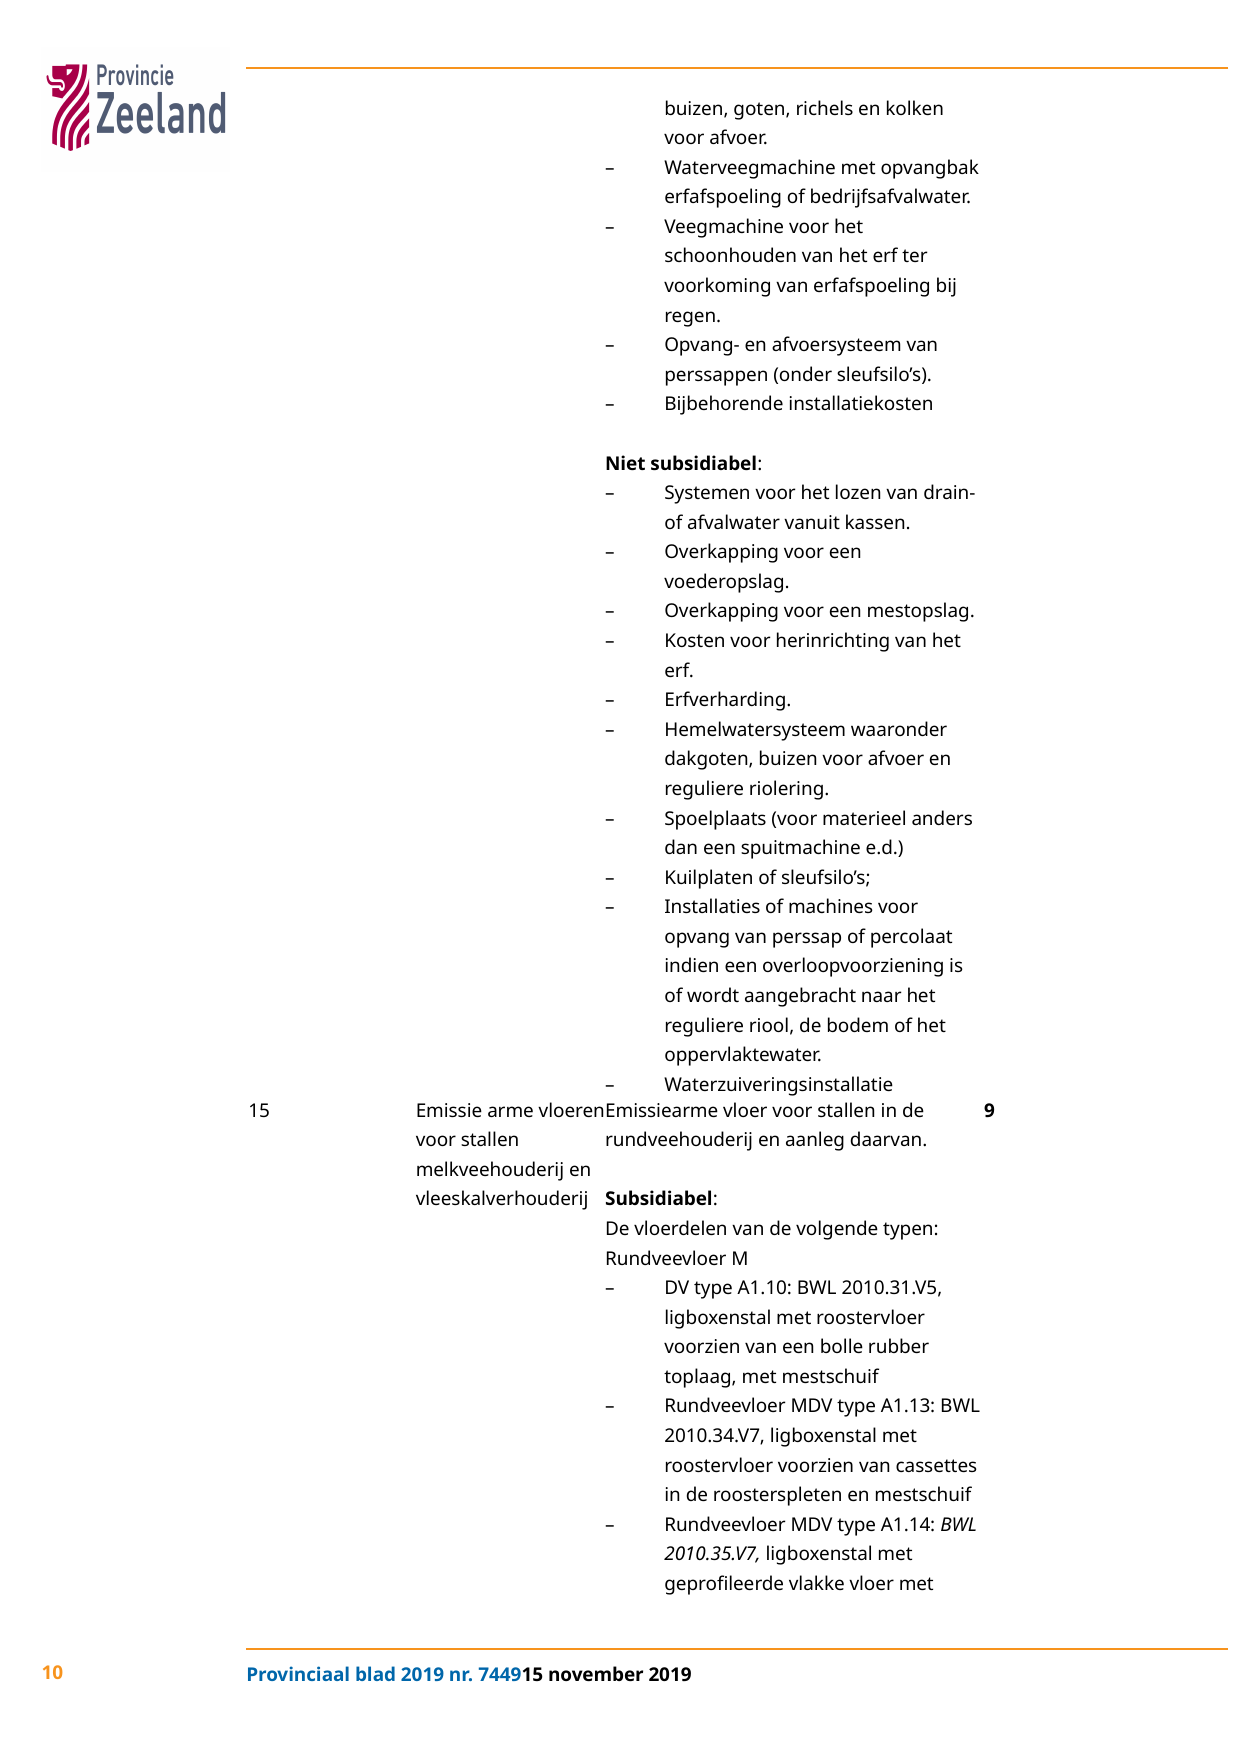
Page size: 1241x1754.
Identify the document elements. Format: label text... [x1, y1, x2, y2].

table_cell Emissiearme vloer voor stallen in de rundveehouderij en aanleg daarvan. Subsidiabel: De vloerdelen van de volgende typen: Rundveevloer M DV type A1.10: BWL 2010.31.V5, ligboxenstal met roostervloer voorzien van een bolle rubber toplaag, met mestschuif Rundveevloer MDV type A1.13: BWL 2010.34.V7, ligboxenstal met roostervloer voorzien van cassettes in de roosterspleten en mestschuif Rundveevloer MDV type A1.14: BWL 2010.35.V7, ligboxenstal met geprofileerde vlakke vloer met [605, 1097, 984, 1596]
table_cell buizen, goten, richels en kolken voor afvoer. Waterveegmachine met opvangbak erfafspoeling of bedrijfsafvalwater. Veegmachine voor het schoonhouden van het erf ter voorkoming van erfafspoeling bij regen. Opvang- en afvoersysteem van perssappen (onder sleufsilo’s). Bijbehorende installatiekosten Niet subsidiabel: Systemen voor het lozen van drain- of afvalwater vanuit kassen. Overkapping voor een voederopslag. Overkapping voor een mestopslag. Kosten voor herinrichting van het erf. Erfverharding. Hemelwatersysteem waaronder dakgoten, buizen voor afvoer en reguliere riolering. Spoelplaats (voor materieel anders dan een spuitmachine e.d.) Kuilplaten of sleufsilo’s; Installaties of machines voor opvang van perssap of percolaat indien een overloopvoorziening is of wordt aangebracht naar het reguliere riool, de bodem of het oppervlaktewater. Waterzuiveringsinstallatie [605, 95, 984, 1097]
picture [41, 47, 231, 172]
table_cell [248, 95, 416, 1097]
table_cell 9 [984, 1097, 1152, 1596]
table_cell Emissie arme vloeren voor stallen melkveehouderij en vleeskalverhouderij [416, 1097, 605, 1596]
table_cell 15 [248, 1097, 416, 1596]
table_cell [416, 95, 605, 1097]
table_cell [984, 95, 1152, 1097]
